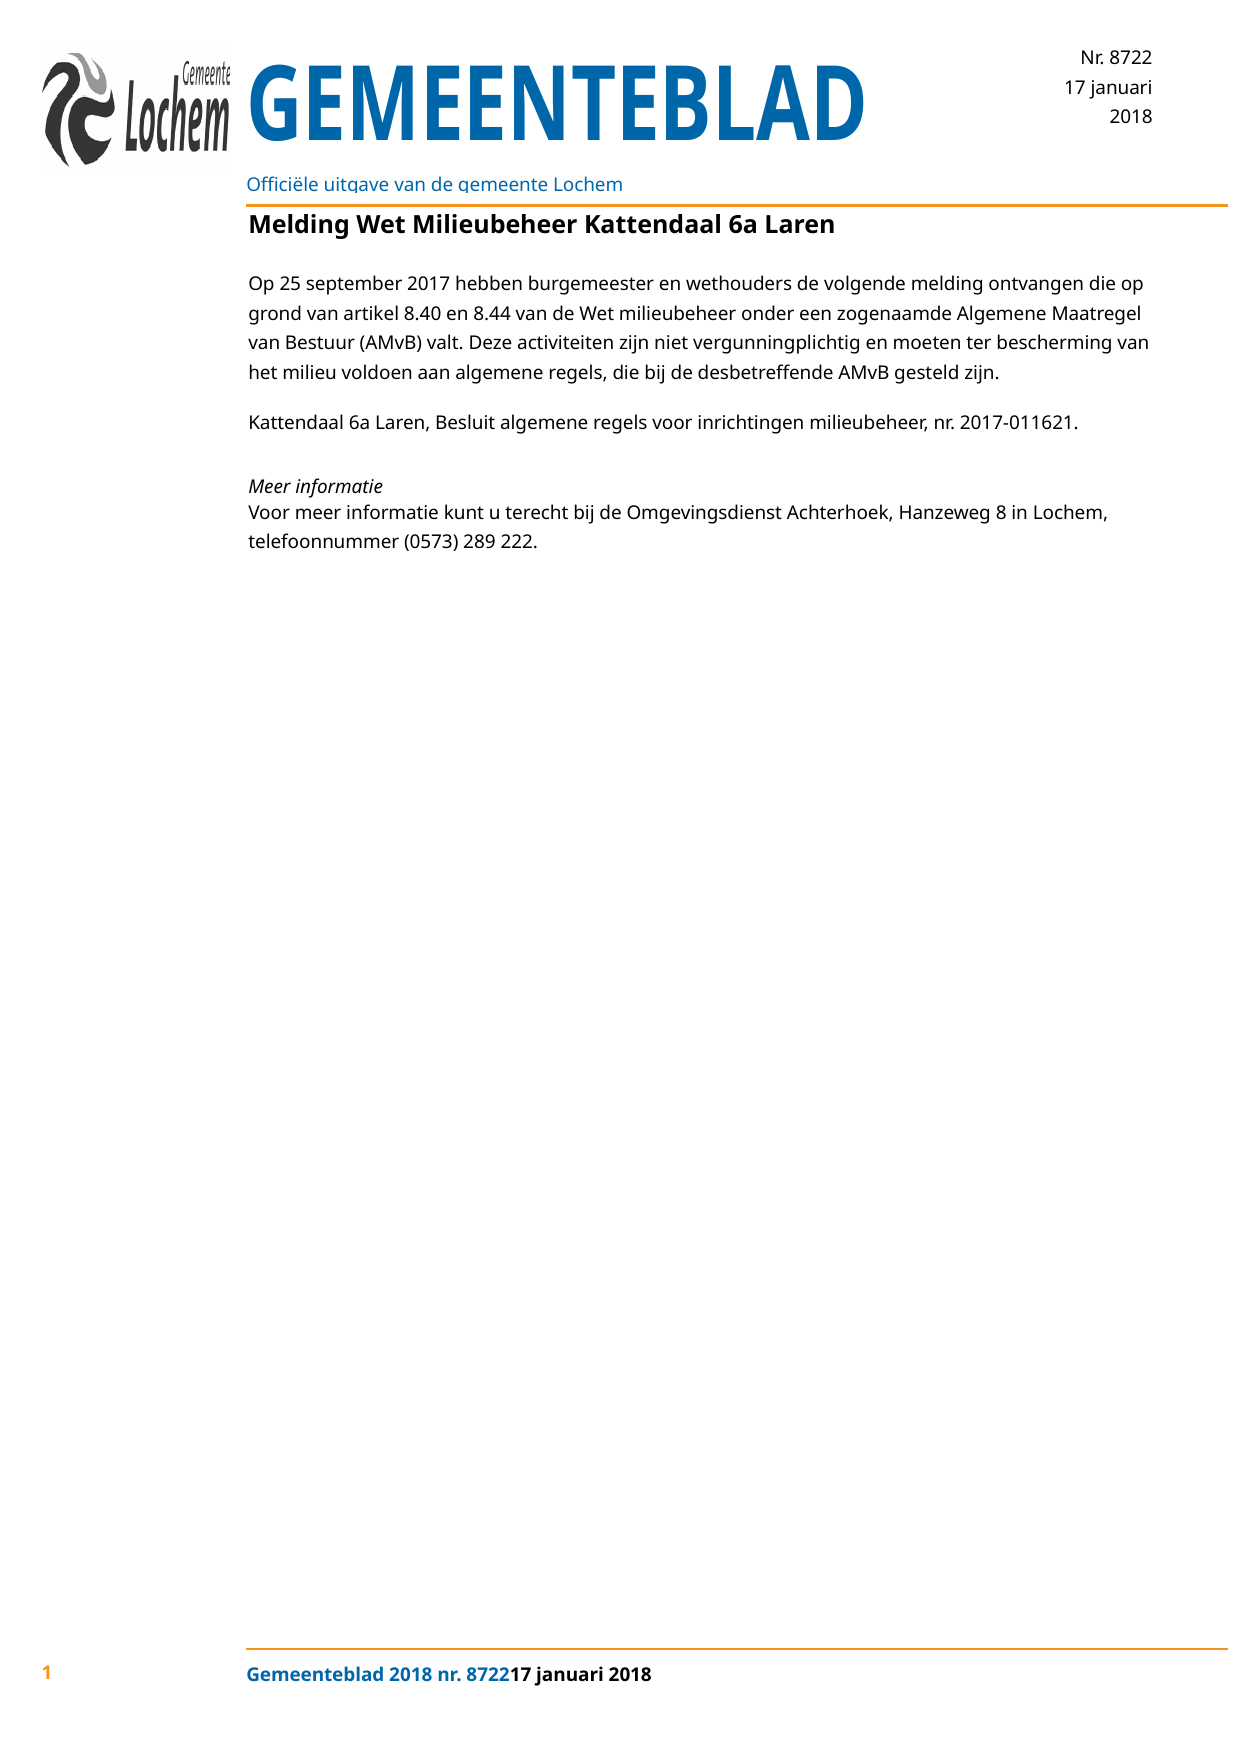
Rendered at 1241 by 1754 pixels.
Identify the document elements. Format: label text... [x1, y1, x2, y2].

text Kattendaal 6a Laren, Besluit algemene regels voor inrichtingen milieubeheer, nr. 2017-011621. [248, 409, 1152, 435]
text Meer informatie [248, 473, 1152, 499]
text Op 25 september 2017 hebben burgemeester en wethouders de volgende melding ontvangen die op grond van artikel 8.40 en 8.44 van de Wet milieubeheer onder een zogenaamde Algemene Maatregel van Bestuur (AMvB) valt. Deze activiteiten zijn niet vergunningplichtig en moeten ter bescherming van het milieu voldoen aan algemene regels, die bij de desbetreffende AMvB gesteld zijn. [248, 270, 1152, 385]
text Melding Wet Milieubeheer Kattendaal 6a Laren [248, 207, 1152, 241]
picture [41, 47, 231, 172]
text Voor meer informatie kunt u terecht bij de Omgevingsdienst Achterhoek, Hanzeweg 8 in Lochem, telefoonnummer (0573) 289 222. [248, 499, 1152, 554]
